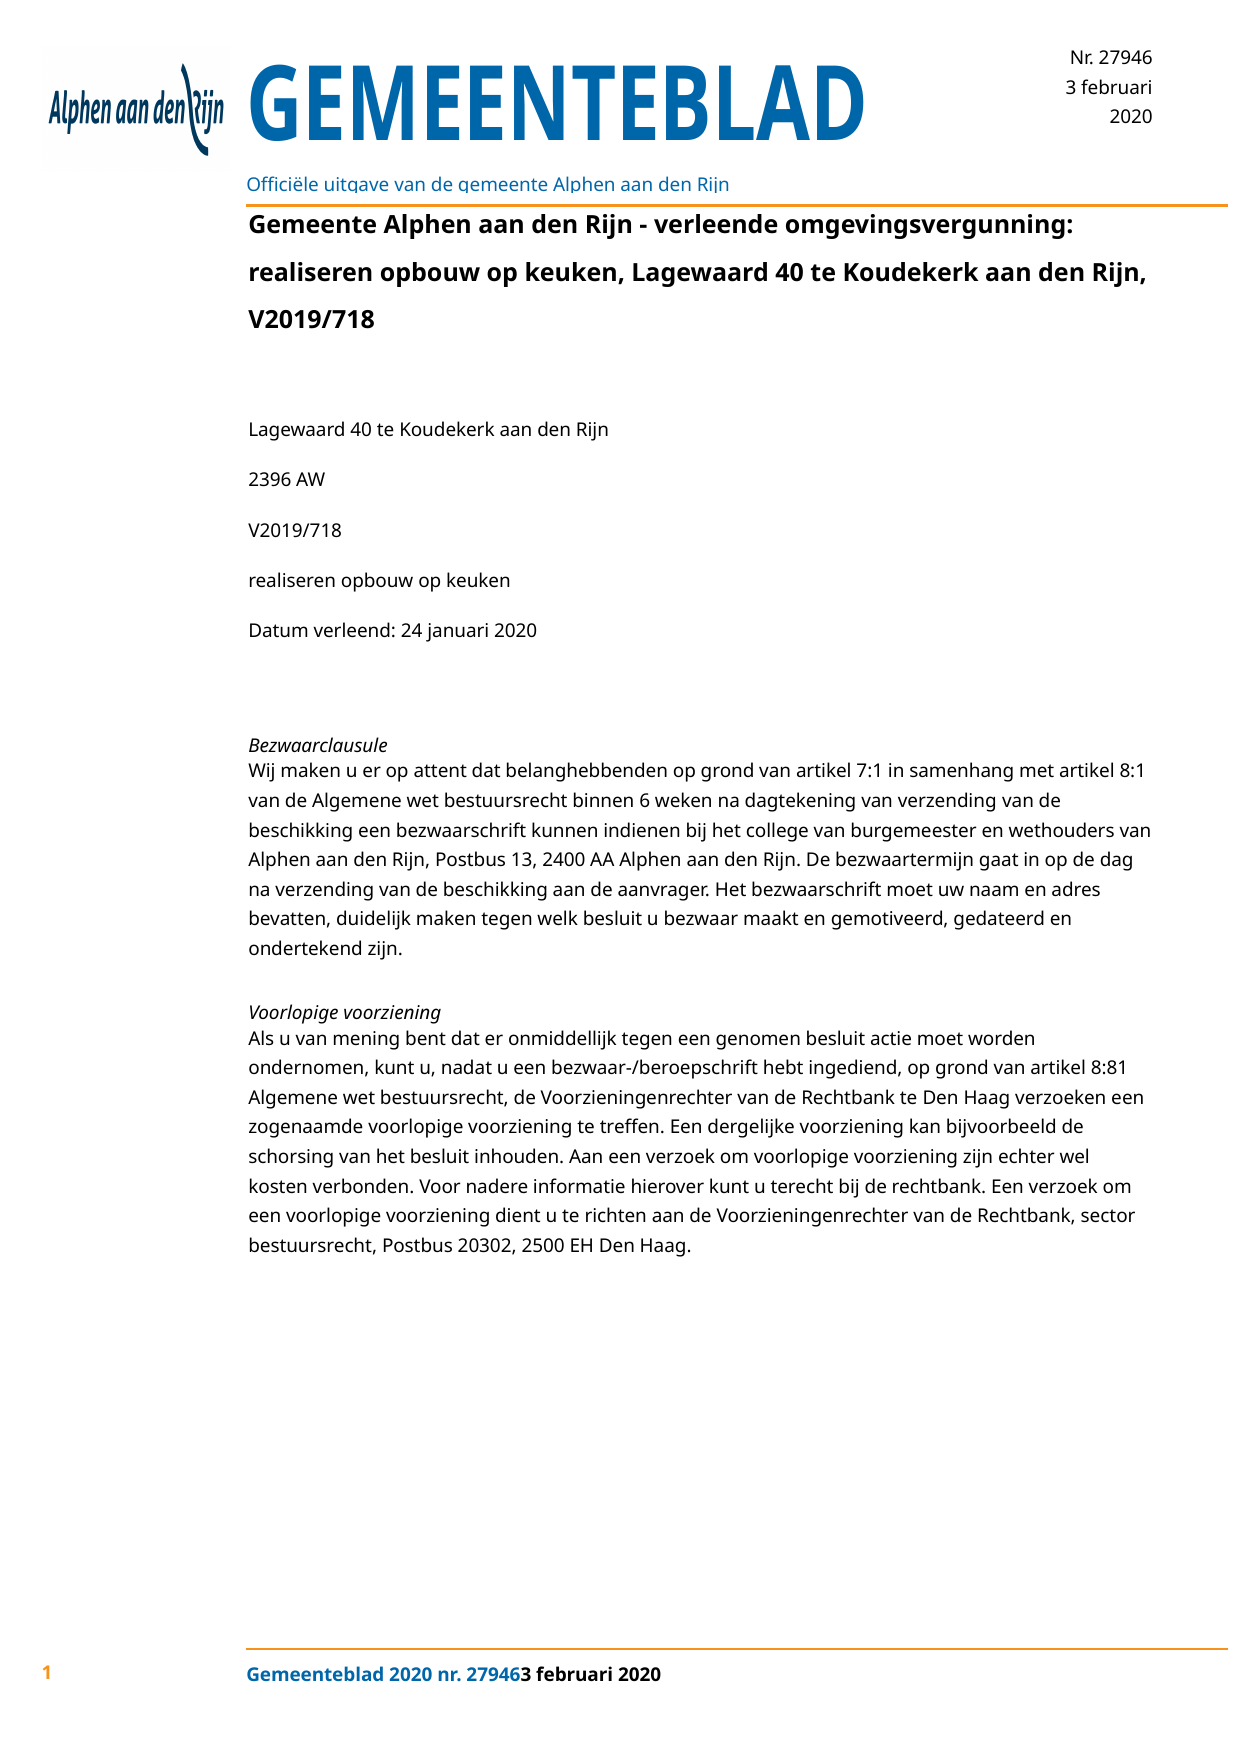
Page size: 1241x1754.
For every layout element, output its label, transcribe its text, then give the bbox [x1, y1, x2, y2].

text Gemeente Alphen aan den Rijn - verleende omgevingsvergunning: realiseren opbouw op keuken, Lagewaard 40 te Koudekerk aan den Rijn, V2019/718 [248, 207, 1152, 336]
picture [41, 47, 231, 172]
text Voorlopige voorziening [248, 999, 1152, 1025]
text Bezwaarclausule [248, 732, 1152, 758]
text Als u van mening bent dat er onmiddellijk tegen een genomen besluit actie moet worden ondernomen, kunt u, nadat u een bezwaar-/beroepschrift hebt ingediend, op grond van artikel 8:81 Algemene wet bestuursrecht, de Voorzieningenrechter van de Rechtbank te Den Haag verzoeken een zogenaamde voorlopige voorziening te treffen. Een dergelijke voorziening kan bijvoorbeeld de schorsing van het besluit inhouden. Aan een verzoek om voorlopige voorziening zijn echter wel kosten verbonden. Voor nadere informatie hierover kunt u terecht bij de rechtbank. Een verzoek om een voorlopige voorziening dient u te richten aan de Voorzieningenrechter van de Rechtbank, sector bestuursrecht, Postbus 20302, 2500 EH Den Haag. [248, 1025, 1152, 1258]
text V2019/718 [248, 517, 1152, 542]
text Wij maken u er op attent dat belanghebbenden op grond van artikel 7:1 in samenhang met artikel 8:1 van de Algemene wet bestuursrecht binnen 6 weken na dagtekening van verzending van de beschikking een bezwaarschrift kunnen indienen bij het college van burgemeester en wethouders van Alphen aan den Rijn, Postbus 13, 2400 AA Alphen aan den Rijn. De bezwaartermijn gaat in op de dag na verzending van de beschikking aan de aanvrager. Het bezwaarschrift moet uw naam en adres bevatten, duidelijk maken tegen welk besluit u bezwaar maakt en gemotiveerd, gedateerd en ondertekend zijn. [248, 758, 1152, 961]
text Lagewaard 40 te Koudekerk aan den Rijn [248, 416, 1152, 442]
text Datum verleend: 24 januari 2020 [248, 618, 1152, 643]
text realiseren opbouw op keuken [248, 567, 1152, 593]
text 2396 AW [248, 466, 1152, 492]
